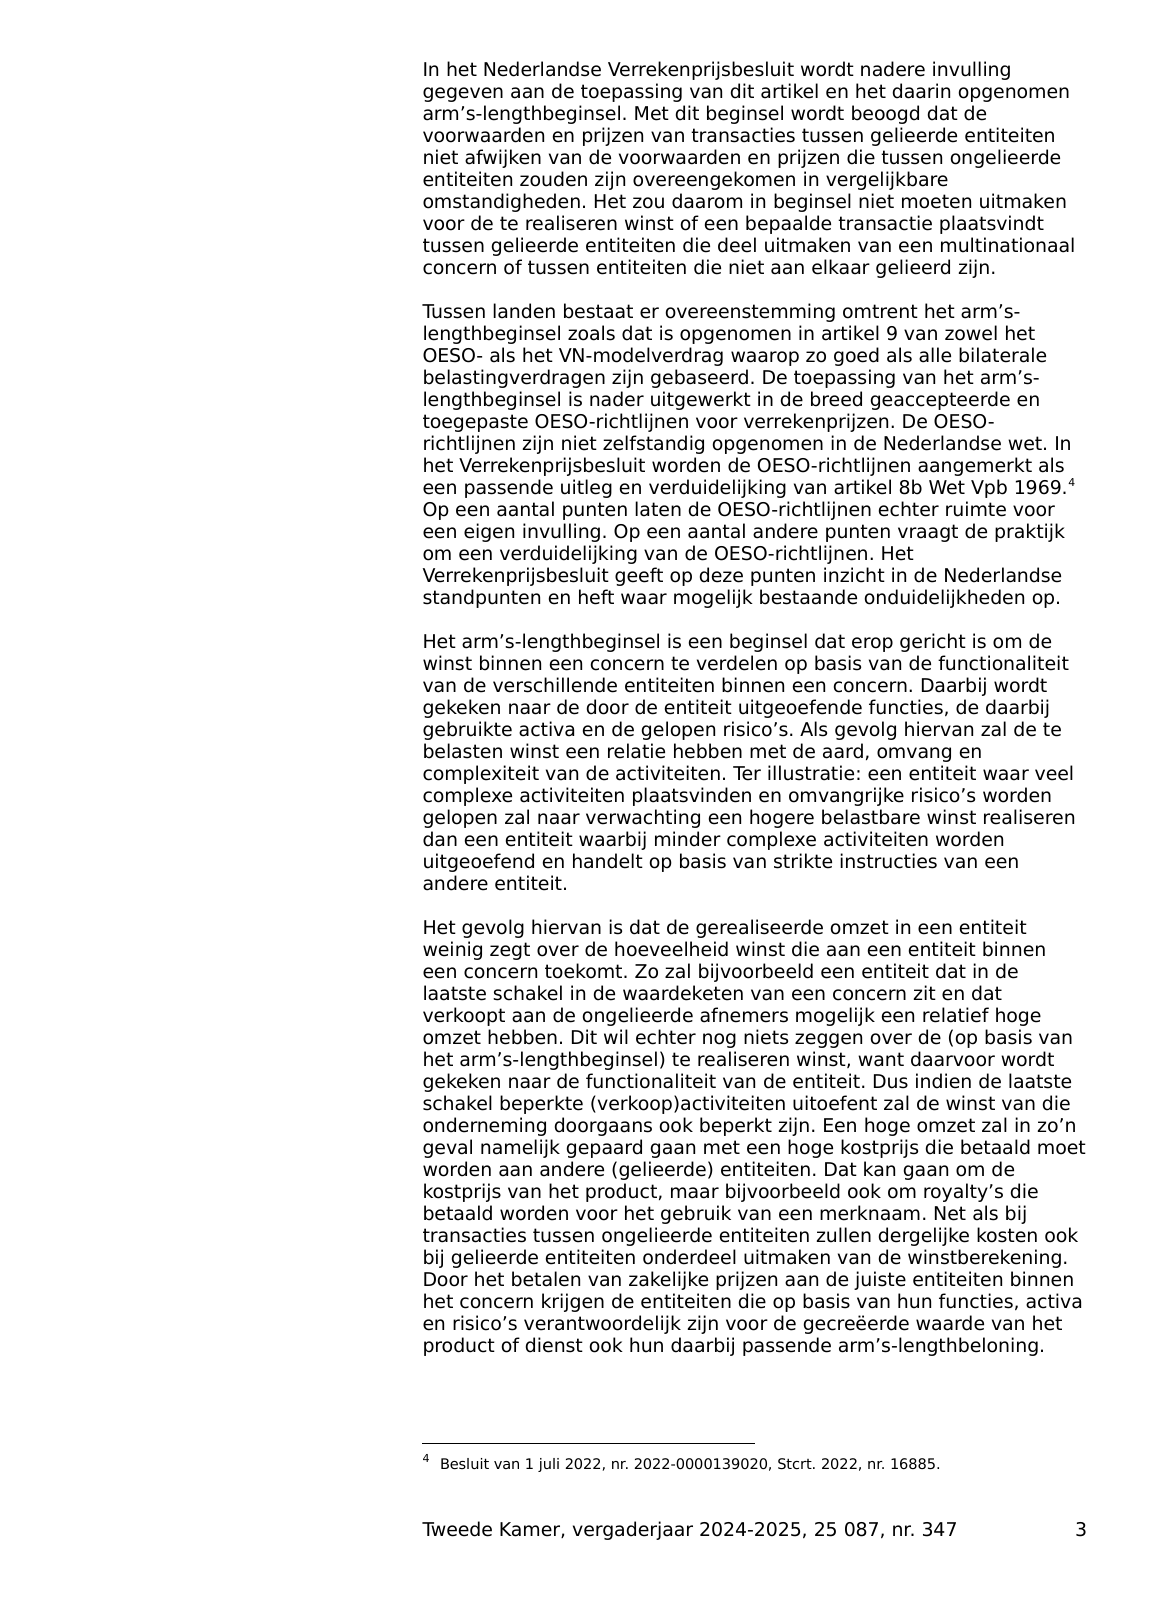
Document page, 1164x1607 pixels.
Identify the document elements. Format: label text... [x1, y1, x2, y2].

text Het arm’s-lengthbeginsel is een beginsel dat erop gericht is om de winst binnen een concern te verdelen op basis van de functionaliteit van de verschillende entiteiten binnen een concern. Daarbij wordt gekeken naar de door de entiteit uitgeoefende functies, de daarbij gebruikte activa en de gelopen risico’s. Als gevolg hiervan zal de te belasten winst een relatie hebben met de aard, omvang en complexiteit van de activiteiten. Ter illustratie: een entiteit waar veel complexe activiteiten plaatsvinden en omvangrijke risico’s worden gelopen zal naar verwachting een hogere belastbare winst realiseren dan een entiteit waarbij minder complexe activiteiten worden uitgeoefend en handelt op basis van strikte instructies van een andere entiteit. [422, 631, 1087, 895]
text Het gevolg hiervan is dat de gerealiseerde omzet in een entiteit weinig zegt over de hoeveelheid winst die aan een entiteit binnen een concern toekomt. Zo zal bijvoorbeeld een entiteit dat in de laatste schakel in de waardeketen van een concern zit en dat verkoopt aan de ongelieerde afnemers mogelijk een relatief hoge omzet hebben. Dit wil echter nog niets zeggen over de (op basis van het arm’s-lengthbeginsel) te realiseren winst, want daarvoor wordt gekeken naar de functionaliteit van de entiteit. Dus indien de laatste schakel beperkte (verkoop)activiteiten uitoefent zal de winst van die onderneming doorgaans ook beperkt zijn. Een hoge omzet zal in zo’n geval namelijk gepaard gaan met een hoge kostprijs die betaald moet worden aan andere (gelieerde) entiteiten. Dat kan gaan om de kostprijs van het product, maar bijvoorbeeld ook om royalty’s die betaald worden voor het gebruik van een merknaam. Net als bij transacties tussen ongelieerde entiteiten zullen dergelijke kosten ook bij gelieerde entiteiten onderdeel uitmaken van de winstberekening. Door het betalen van zakelijke prijzen aan de juiste entiteiten binnen het concern krijgen de entiteiten die op basis van hun functies, activa en risico’s verantwoordelijk zijn voor de gecreëerde waarde van het product of dienst ook hun daarbij passende arm’s-lengthbeloning. [422, 917, 1087, 1356]
text Tussen landen bestaat er overeenstemming omtrent het arm’s-lengthbeginsel zoals dat is opgenomen in artikel 9 van zowel het OESO- als het VN-modelverdrag waarop zo goed als alle bilaterale belastingverdragen zijn gebaseerd. De toepassing van het arm’s-lengthbeginsel is nader uitgewerkt in de breed geaccepteerde en toegepaste OESO-richtlijnen voor verrekenprijzen. De OESO-richtlijnen zijn niet zelfstandig opgenomen in de Nederlandse wet. In het Verrekenprijsbesluit worden de OESO-richtlijnen aangemerkt als een passende uitleg en verduidelijking van artikel 8b Wet Vpb 1969. Op een aantal punten laten de OESO-richtlijnen echter ruimte voor een eigen invulling. Op een aantal andere punten vraagt de praktijk om een verduidelijking van de OESO-richtlijnen. Het Verrekenprijsbesluit geeft op deze punten inzicht in de Nederlandse standpunten en heft waar mogelijk bestaande onduidelijkheden op. [422, 301, 1087, 609]
text In het Nederlandse Verrekenprijsbesluit wordt nadere invulling gegeven aan de toepassing van dit artikel en het daarin opgenomen arm’s-lengthbeginsel. Met dit beginsel wordt beoogd dat de voorwaarden en prijzen van transacties tussen gelieerde entiteiten niet afwijken van de voorwaarden en prijzen die tussen ongelieerde entiteiten zouden zijn overeengekomen in vergelijkbare omstandigheden. Het zou daarom in beginsel niet moeten uitmaken voor de te realiseren winst of een bepaalde transactie plaatsvindt tussen gelieerde entiteiten die deel uitmaken van een multinationaal concern of tussen entiteiten die niet aan elkaar gelieerd zijn. [422, 59, 1087, 279]
text Besluit van 1 juli 2022, nr. 2022-0000139020, Stcrt. 2022, nr. 16885. [422, 1452, 1087, 1474]
